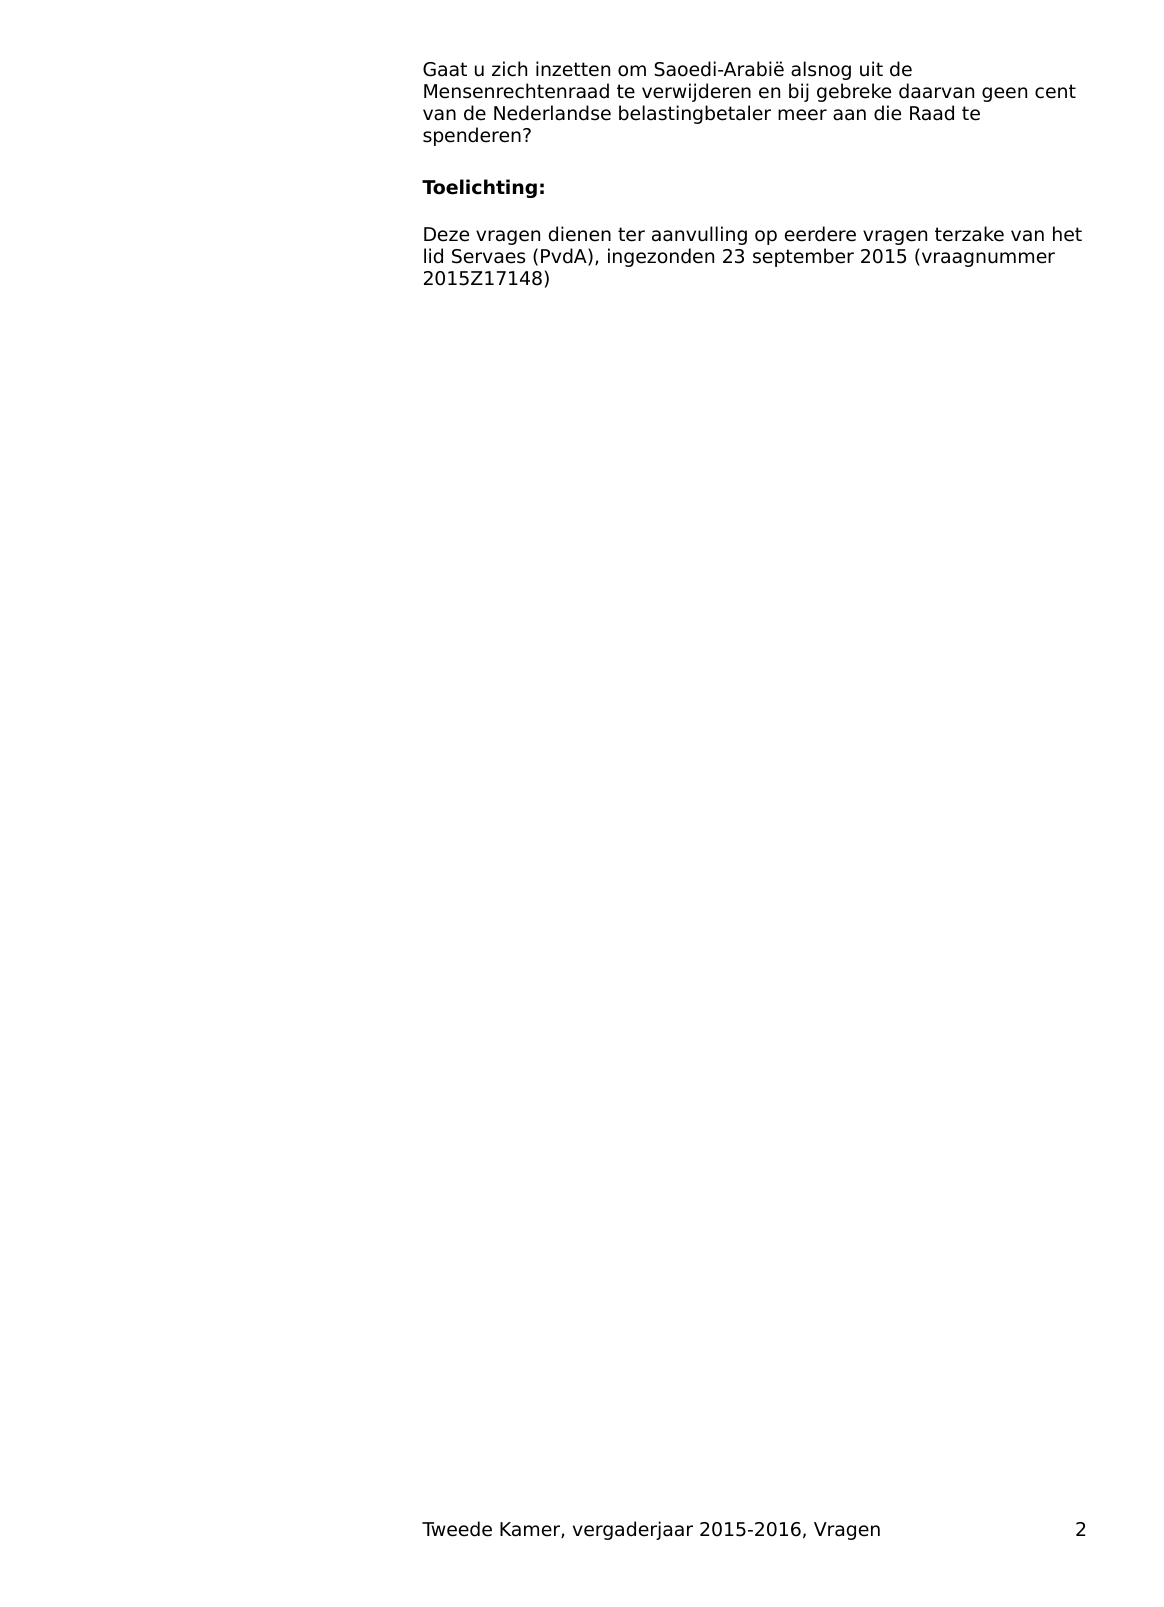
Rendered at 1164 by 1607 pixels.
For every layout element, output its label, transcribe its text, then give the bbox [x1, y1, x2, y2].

text Deze vragen dienen ter aanvulling op eerdere vragen terzake van het lid Servaes (PvdA), ingezonden 23 september 2015 (vraagnummer 2015Z17148) [422, 224, 1087, 290]
subtitle Toelichting: [422, 177, 1087, 199]
text Gaat u zich inzetten om Saoedi-Arabië alsnog uit de Mensenrechtenraad te verwijderen en bij gebreke daarvan geen cent van de Nederlandse belastingbetaler meer aan die Raad te spenderen? [422, 59, 1087, 147]
